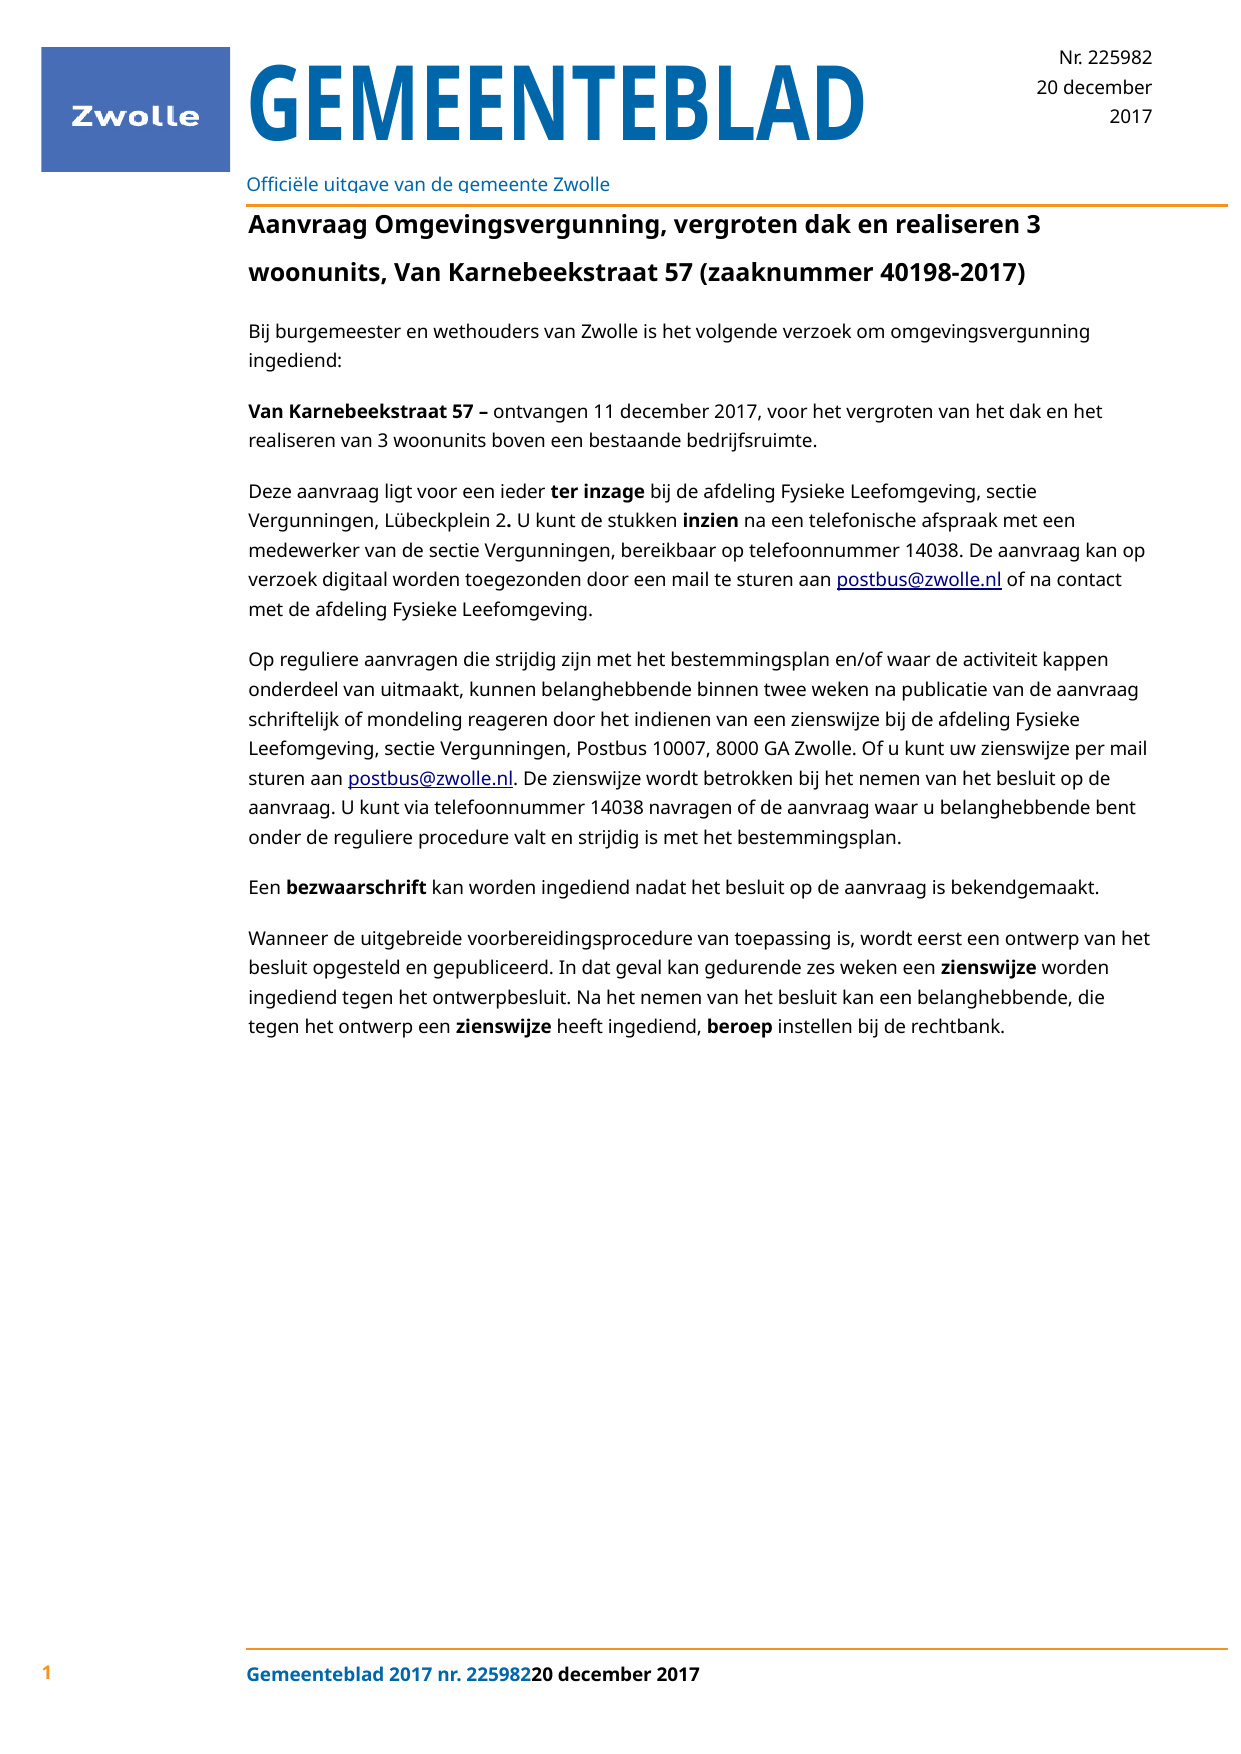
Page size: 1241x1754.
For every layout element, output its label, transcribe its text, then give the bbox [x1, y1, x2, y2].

text Wanneer de uitgebreide voorbereidingsprocedure van toepassing is, wordt eerst een ontwerp van het besluit opgesteld en gepubliceerd. In dat geval kan gedurende zes weken een zienswijze worden ingediend tegen het ontwerpbesluit. Na het nemen van het besluit kan een belanghebbende, die tegen het ontwerp een zienswijze heeft ingediend, beroep instellen bij de rechtbank. [248, 925, 1152, 1039]
text Een bezwaarschrift kan worden ingediend nadat het besluit op de aanvraag is bekendgemaakt. [248, 874, 1152, 900]
picture [41, 47, 231, 172]
text Deze aanvraag ligt voor een ieder ter inzage bij de afdeling Fysieke Leefomgeving, sectie Vergunningen, Lübeckplein 2. U kunt de stukken inzien na een telefonische afspraak met een medewerker van de sectie Vergunningen, bereikbaar op telefoonnummer 14038. De aanvraag kan op verzoek digitaal worden toegezonden door een mail te sturen aan postbus@zwolle.nl of na contact met de afdeling Fysieke Leefomgeving. [248, 478, 1152, 622]
text Op reguliere aanvragen die strijdig zijn met het bestemmingsplan en/of waar de activiteit kappen onderdeel van uitmaakt, kunnen belanghebbende binnen twee weken na publicatie van de aanvraag schriftelijk of mondeling reageren door het indienen van een zienswijze bij de afdeling Fysieke Leefomgeving, sectie Vergunningen, Postbus 10007, 8000 GA Zwolle. Of u kunt uw zienswijze per mail sturen aan postbus@zwolle.nl. De zienswijze wordt betrokken bij het nemen van het besluit op de aanvraag. U kunt via telefoonnummer 14038 navragen of de aanvraag waar u belanghebbende bent onder de reguliere procedure valt en strijdig is met het bestemmingsplan. [248, 647, 1152, 850]
text Aanvraag Omgevingsvergunning, vergroten dak en realiseren 3 woonunits, Van Karnebeekstraat 57 (zaaknummer 40198-2017) [248, 207, 1152, 288]
text Bij burgemeester en wethouders van Zwolle is het volgende verzoek om omgevingsvergunning ingediend: [248, 318, 1152, 373]
text Van Karnebeekstraat 57 – ontvangen 11 december 2017, voor het vergroten van het dak en het realiseren van 3 woonunits boven een bestaande bedrijfsruimte. [248, 398, 1152, 453]
